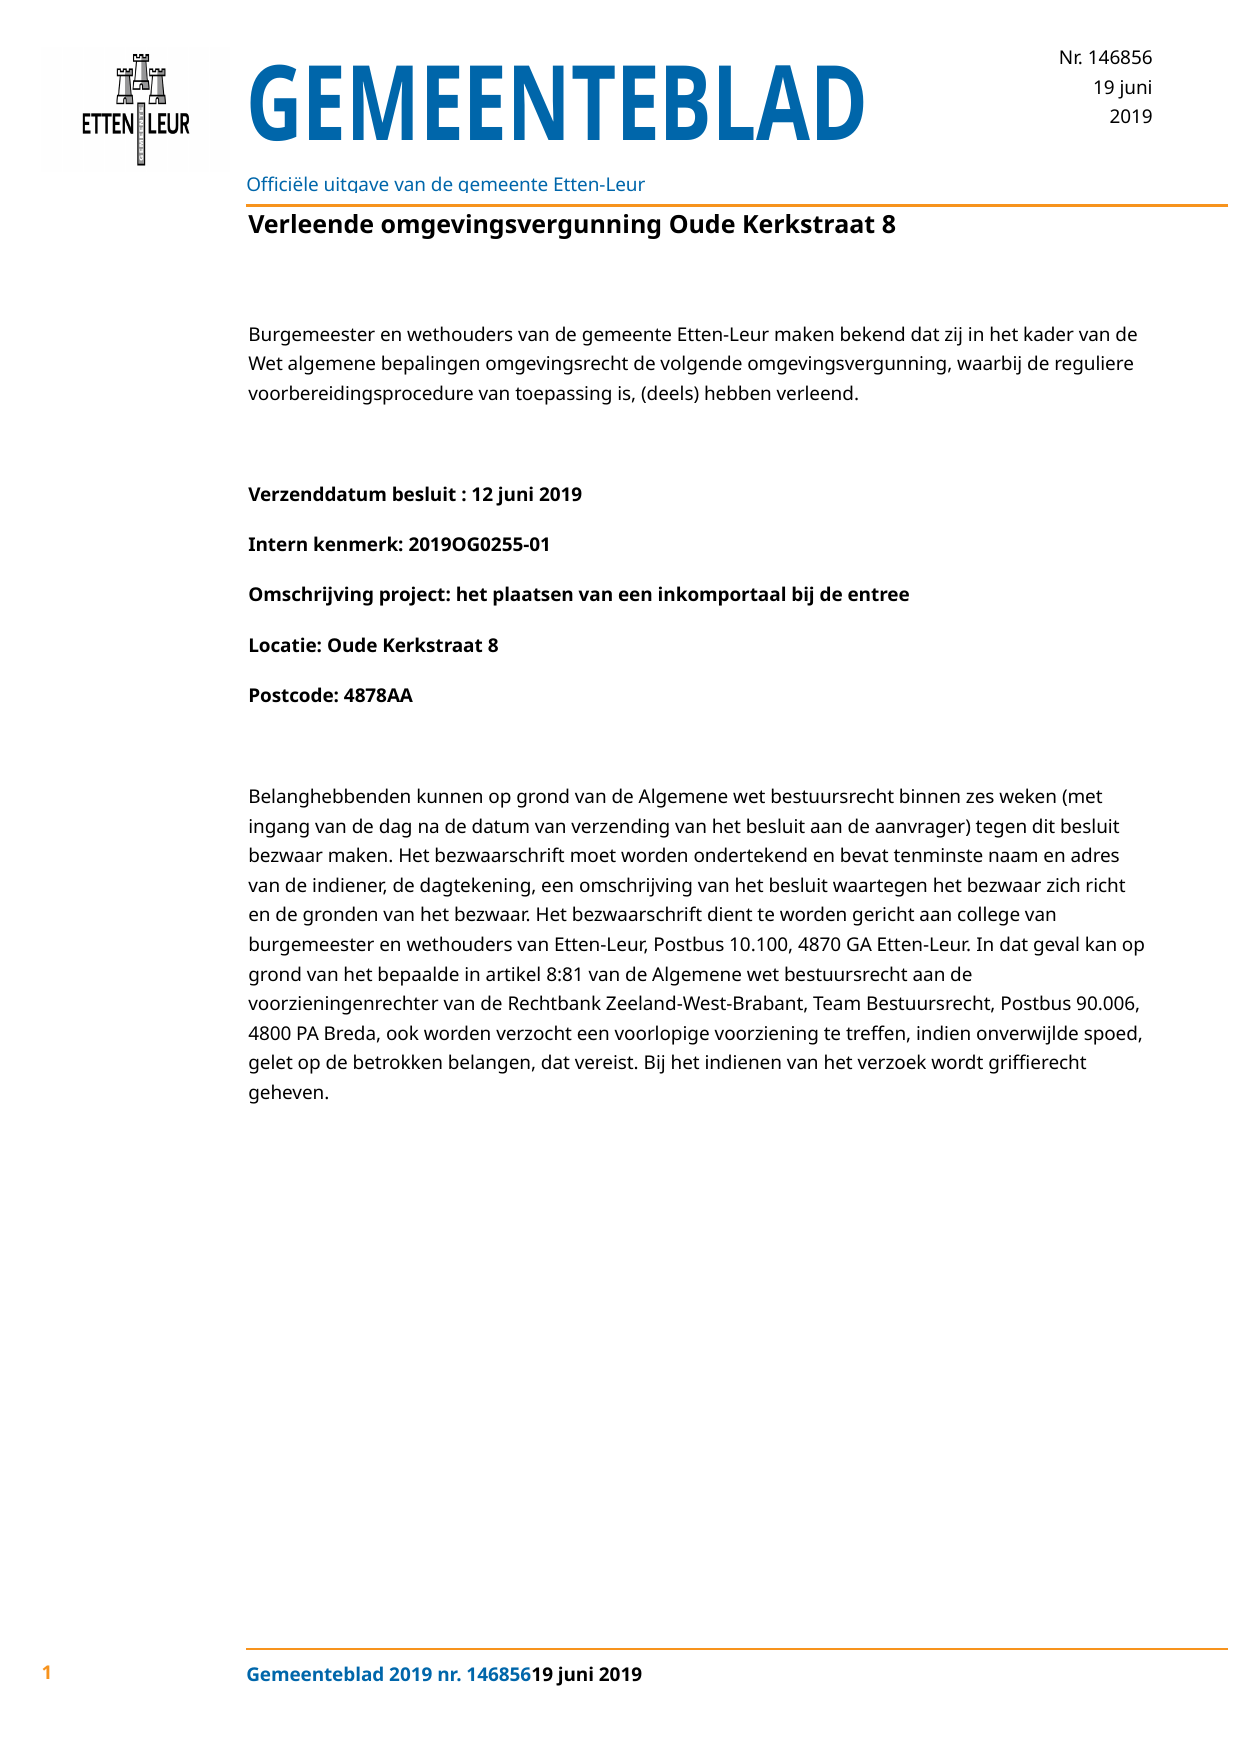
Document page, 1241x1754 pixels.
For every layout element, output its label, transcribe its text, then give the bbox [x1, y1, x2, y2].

text Burgemeester en wethouders van de gemeente Etten-Leur maken bekend dat zij in het kader van de Wet algemene bepalingen omgevingsrecht de volgende omgevingsvergunning, waarbij de reguliere voorbereidingsprocedure van toepassing is, (deels) hebben verleend. [248, 321, 1152, 406]
text Locatie: Oude Kerkstraat 8 [248, 632, 1152, 658]
picture [41, 47, 231, 172]
text Postcode: 4878AA [248, 682, 1152, 708]
text Verzenddatum besluit : 12 juni 2019 [248, 481, 1152, 506]
text Omschrijving project: het plaatsen van een inkomportaal bij de entree [248, 582, 1152, 607]
text Intern kenmerk: 2019OG0255-01 [248, 531, 1152, 557]
text Verleende omgevingsvergunning Oude Kerkstraat 8 [248, 207, 1152, 241]
text Belanghebbenden kunnen op grond van de Algemene wet bestuursrecht binnen zes weken (met ingang van de dag na de datum van verzending van het besluit aan de aanvrager) tegen dit besluit bezwaar maken. Het bezwaarschrift moet worden ondertekend en bevat tenminste naam en adres van de indiener, de dagtekening, een omschrijving van het besluit waartegen het bezwaar zich richt en de gronden van het bezwaar. Het bezwaarschrift dient te worden gericht aan college van burgemeester en wethouders van Etten-Leur, Postbus 10.100, 4870 GA Etten-Leur. In dat geval kan op grond van het bepaalde in artikel 8:81 van de Algemene wet bestuursrecht aan de voorzieningenrechter van de Rechtbank Zeeland-West-Brabant, Team Bestuursrecht, Postbus 90.006, 4800 PA Breda, ook worden verzocht een voorlopige voorziening te treffen, indien onverwijlde spoed, gelet op de betrokken belangen, dat vereist. Bij het indienen van het verzoek wordt griffierecht geheven. [248, 783, 1152, 1105]
